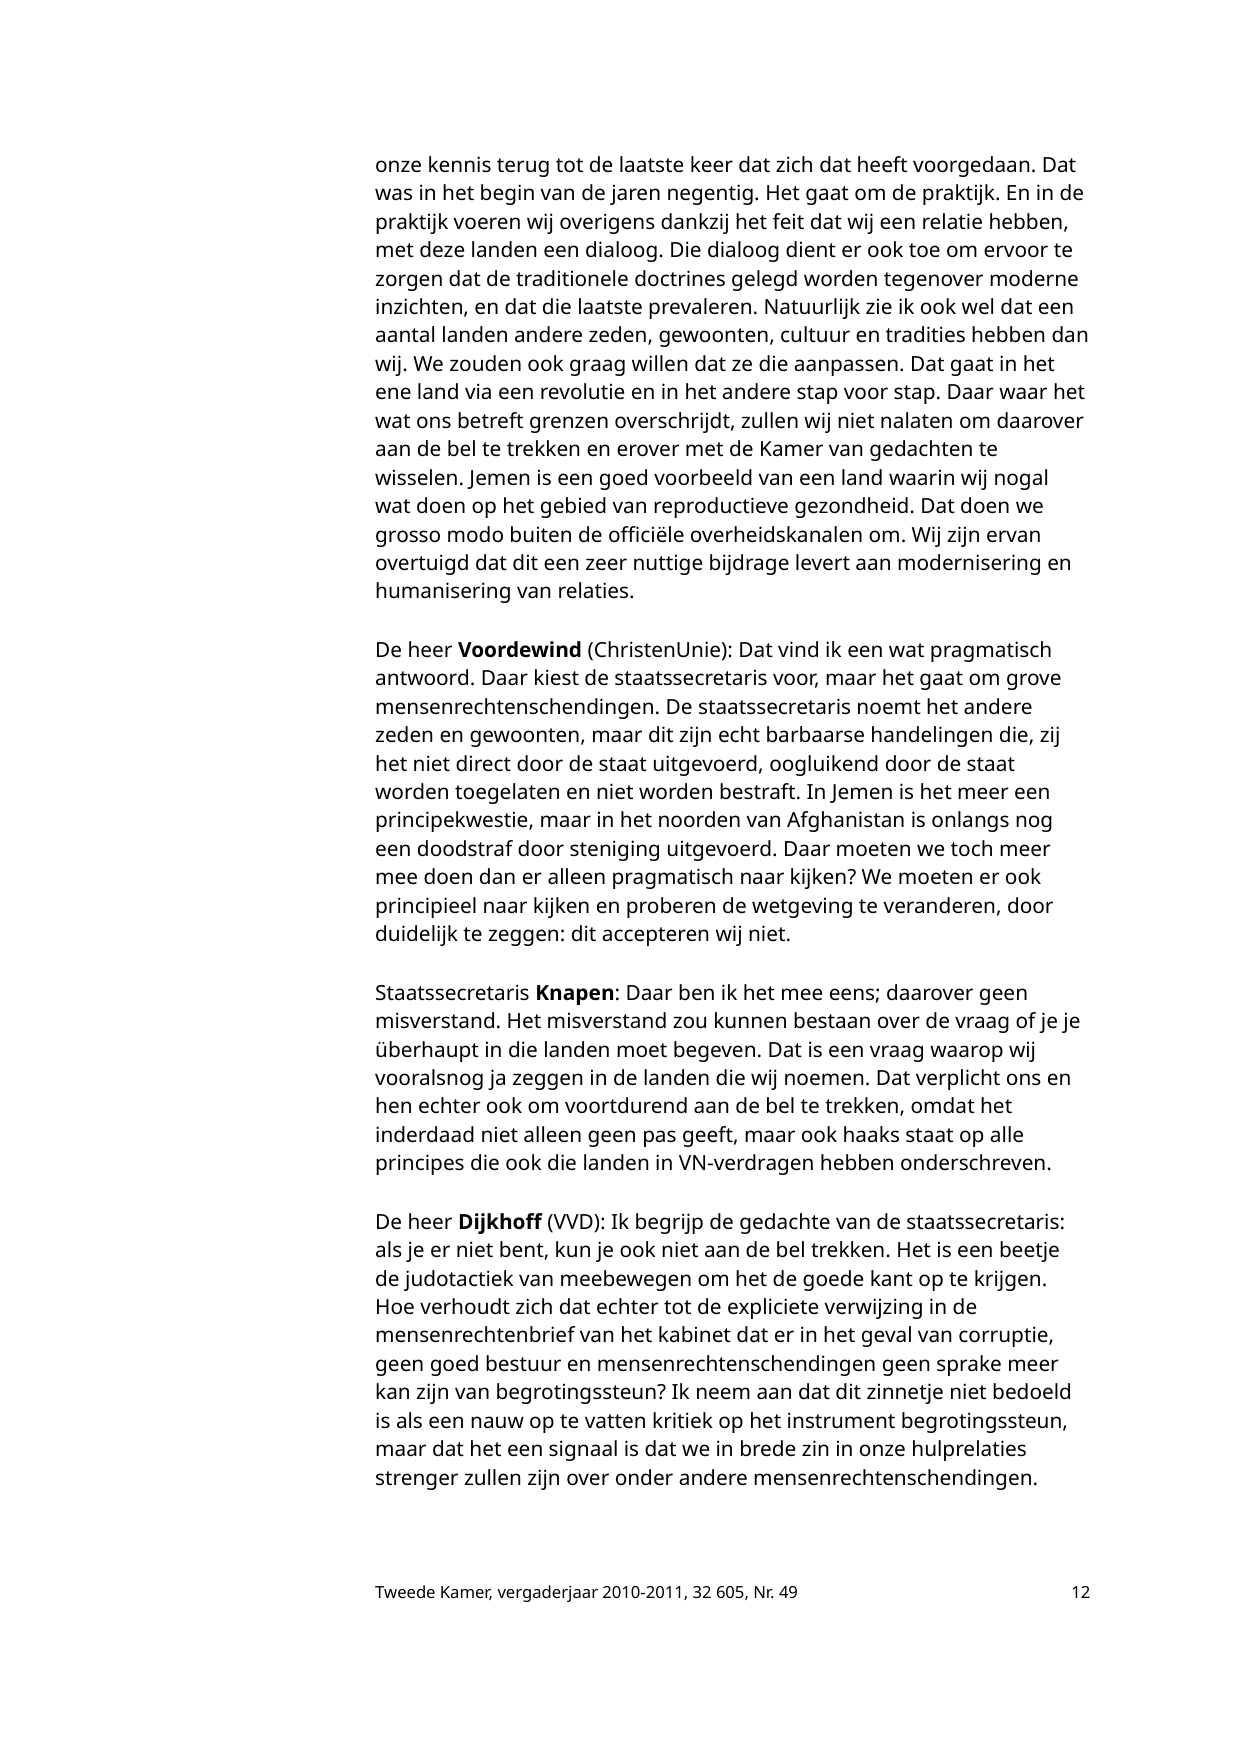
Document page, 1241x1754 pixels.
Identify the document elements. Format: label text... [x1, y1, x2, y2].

text onze kennis terug tot de laatste keer dat zich dat heeft voorgedaan. Dat was in het begin van de jaren negentig. Het gaat om de praktijk. En in de praktijk voeren wij overigens dankzij het feit dat wij een relatie hebben, met deze landen een dialoog. Die dialoog dient er ook toe om ervoor te zorgen dat de traditionele doctrines gelegd worden tegenover moderne inzichten, en dat die laatste prevaleren. Natuurlijk zie ik ook wel dat een aantal landen andere zeden, gewoonten, cultuur en tradities hebben dan wij. We zouden ook graag willen dat ze die aanpassen. Dat gaat in het ene land via een revolutie en in het andere stap voor stap. Daar waar het wat ons betreft grenzen overschrijdt, zullen wij niet nalaten om daarover aan de bel te trekken en erover met de Kamer van gedachten te wisselen. Jemen is een goed voorbeeld van een land waarin wij nogal wat doen op het gebied van reproductieve gezondheid. Dat doen we grosso modo buiten de officiële overheidskanalen om. Wij zijn ervan overtuigd dat dit een zeer nuttige bijdrage levert aan modernisering en humanisering van relaties. [375, 150, 1090, 605]
text De heer Dijkhoff (VVD): Ik begrijp de gedachte van de staatssecretaris: als je er niet bent, kun je ook niet aan de bel trekken. Het is een beetje de judotactiek van meebewegen om het de goede kant op te krijgen. Hoe verhoudt zich dat echter tot de expliciete verwijzing in de mensenrechtenbrief van het kabinet dat er in het geval van corruptie, geen goed bestuur en mensenrechtenschendingen geen sprake meer kan zijn van begrotingssteun? Ik neem aan dat dit zinnetje niet bedoeld is als een nauw op te vatten kritiek op het instrument begrotingssteun, maar dat het een signaal is dat we in brede zin in onze hulprelaties strenger zullen zijn over onder andere mensenrechtenschendingen. [375, 1207, 1090, 1491]
text De heer Voordewind (ChristenUnie): Dat vind ik een wat pragmatisch antwoord. Daar kiest de staatssecretaris voor, maar het gaat om grove mensenrechtenschendingen. De staatssecretaris noemt het andere zeden en gewoonten, maar dit zijn echt barbaarse handelingen die, zij het niet direct door de staat uitgevoerd, oogluikend door de staat worden toegelaten en niet worden bestraft. In Jemen is het meer een principekwestie, maar in het noorden van Afghanistan is onlangs nog een doodstraf door steniging uitgevoerd. Daar moeten we toch meer mee doen dan er alleen pragmatisch naar kijken? We moeten er ook principieel naar kijken en proberen de wetgeving te veranderen, door duidelijk te zeggen: dit accepteren wij niet. [375, 635, 1090, 948]
text Staatssecretaris Knapen: Daar ben ik het mee eens; daarover geen misverstand. Het misverstand zou kunnen bestaan over de vraag of je je überhaupt in die landen moet begeven. Dat is een vraag waarop wij vooralsnog ja zeggen in de landen die wij noemen. Dat verplicht ons en hen echter ook om voortdurend aan de bel te trekken, omdat het inderdaad niet alleen geen pas geeft, maar ook haaks staat op alle principes die ook die landen in VN-verdragen hebben onderschreven. [375, 978, 1090, 1177]
